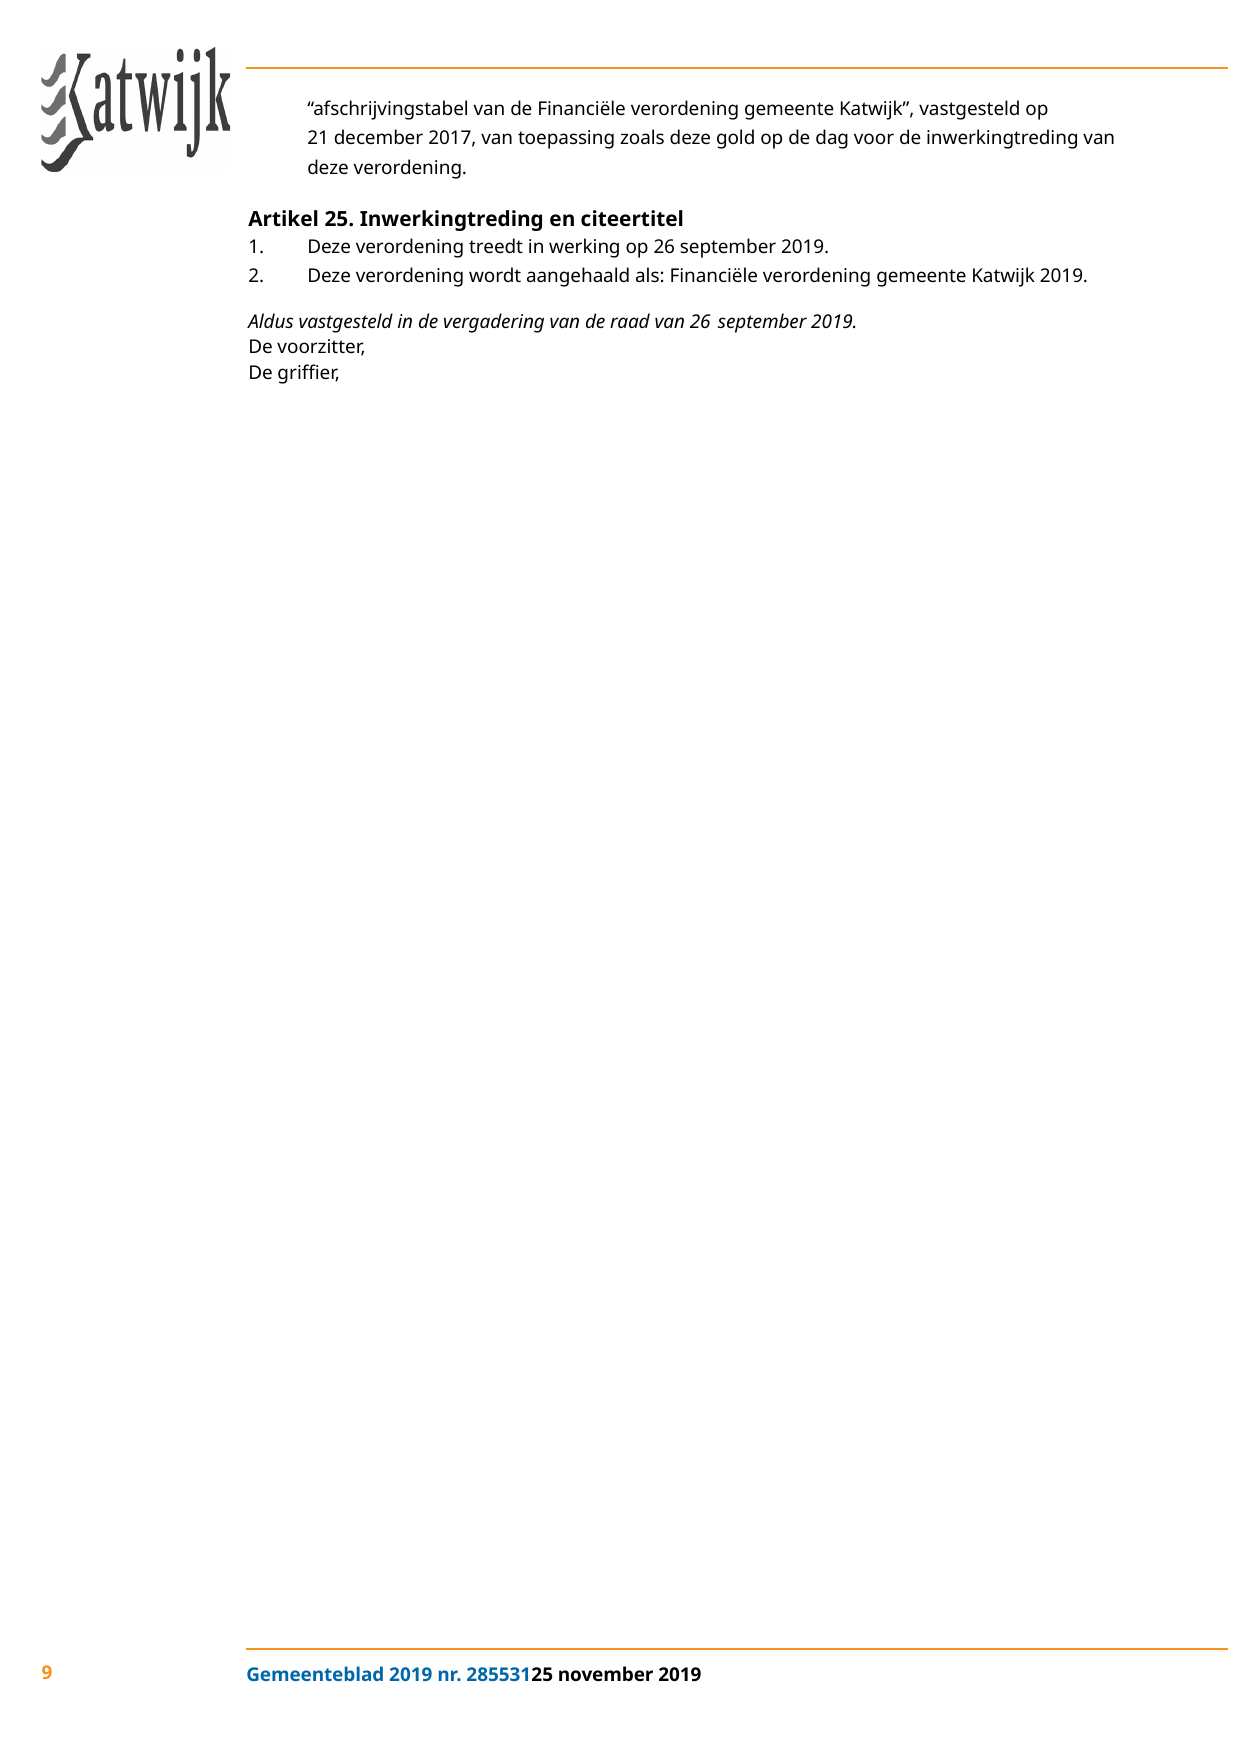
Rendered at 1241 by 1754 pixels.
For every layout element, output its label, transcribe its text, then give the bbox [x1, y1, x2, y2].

list Deze verordening treedt in werking op 26 september 2019. [248, 233, 1152, 258]
text Aldus vastgesteld in de vergadering van de raad van 26 september 2019. [248, 308, 1152, 334]
text Artikel 25. Inwerkingtreding en citeertitel [248, 204, 1152, 233]
text De griffier, [248, 359, 1152, 385]
picture [41, 47, 231, 172]
list Deze verordening wordt aangehaald als: Financiële verordening gemeente Katwijk 2019. [248, 262, 1152, 288]
text De voorzitter, [248, 334, 1152, 359]
list “afschrijvingstabel van de Financiële verordening gemeente Katwijk”, vastgesteld op 21 december 2017, van toepassing zoals deze gold op de dag voor de inwerkingtreding van deze verordening. [248, 95, 1152, 180]
